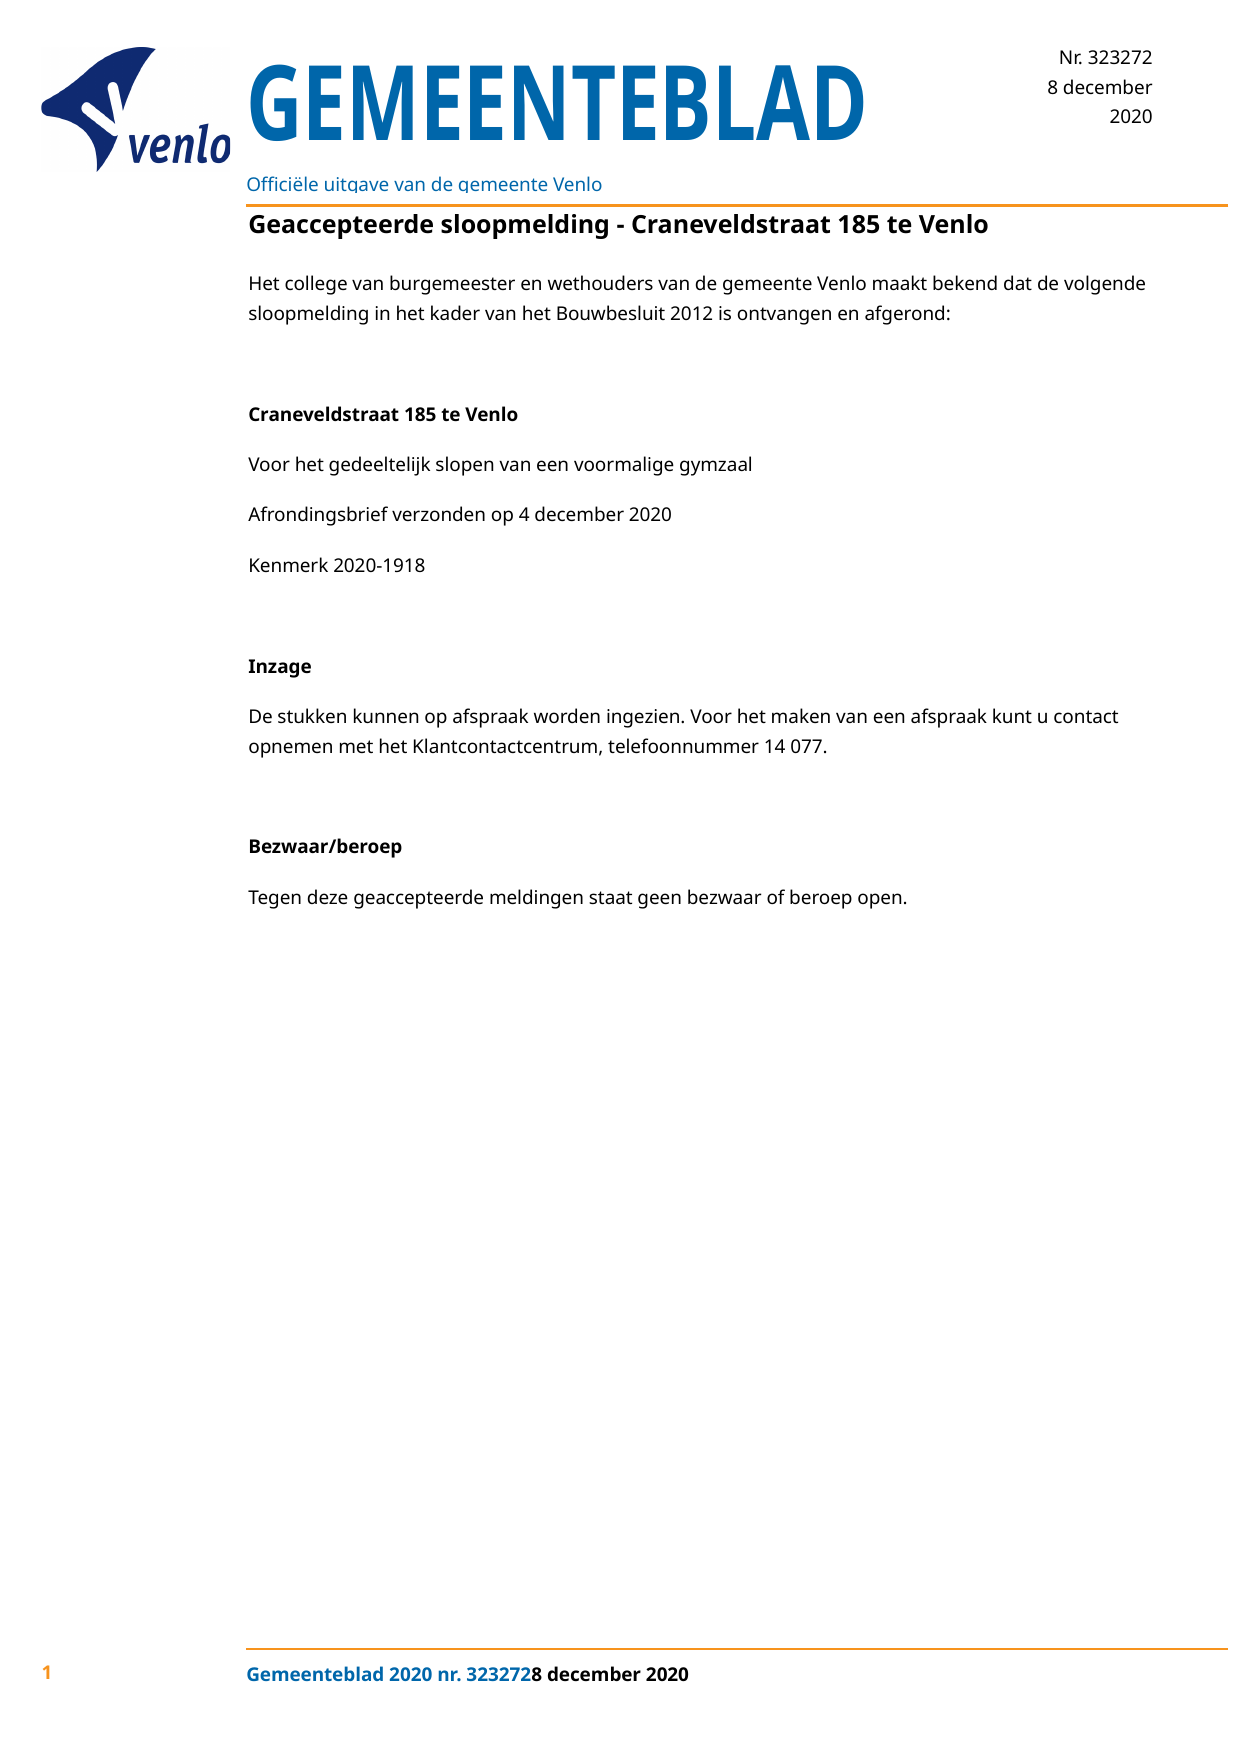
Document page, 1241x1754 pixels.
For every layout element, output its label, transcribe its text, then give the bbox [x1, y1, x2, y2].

picture [41, 47, 231, 172]
text Bezwaar/beroep [248, 834, 1152, 859]
text Het college van burgemeester en wethouders van de gemeente Venlo maakt bekend dat de volgende sloopmelding in het kader van het Bouwbesluit 2012 is ontvangen en afgerond: [248, 270, 1152, 326]
text Geaccepteerde sloopmelding - Craneveldstraat 185 te Venlo [248, 207, 1152, 241]
text De stukken kunnen op afspraak worden ingezien. Voor het maken van een afspraak kunt u contact opnemen met het Klantcontactcentrum, telefoonnummer 14 077. [248, 703, 1152, 758]
text Craneveldstraat 185 te Venlo [248, 401, 1152, 426]
text Voor het gedeeltelijk slopen van een voormalige gymzaal [248, 451, 1152, 477]
text Tegen deze geaccepteerde meldingen staat geen bezwaar of beroep open. [248, 884, 1152, 910]
text Inzage [248, 653, 1152, 678]
text Kenmerk 2020-1918 [248, 552, 1152, 578]
text Afrondingsbrief verzonden op 4 december 2020 [248, 502, 1152, 527]
